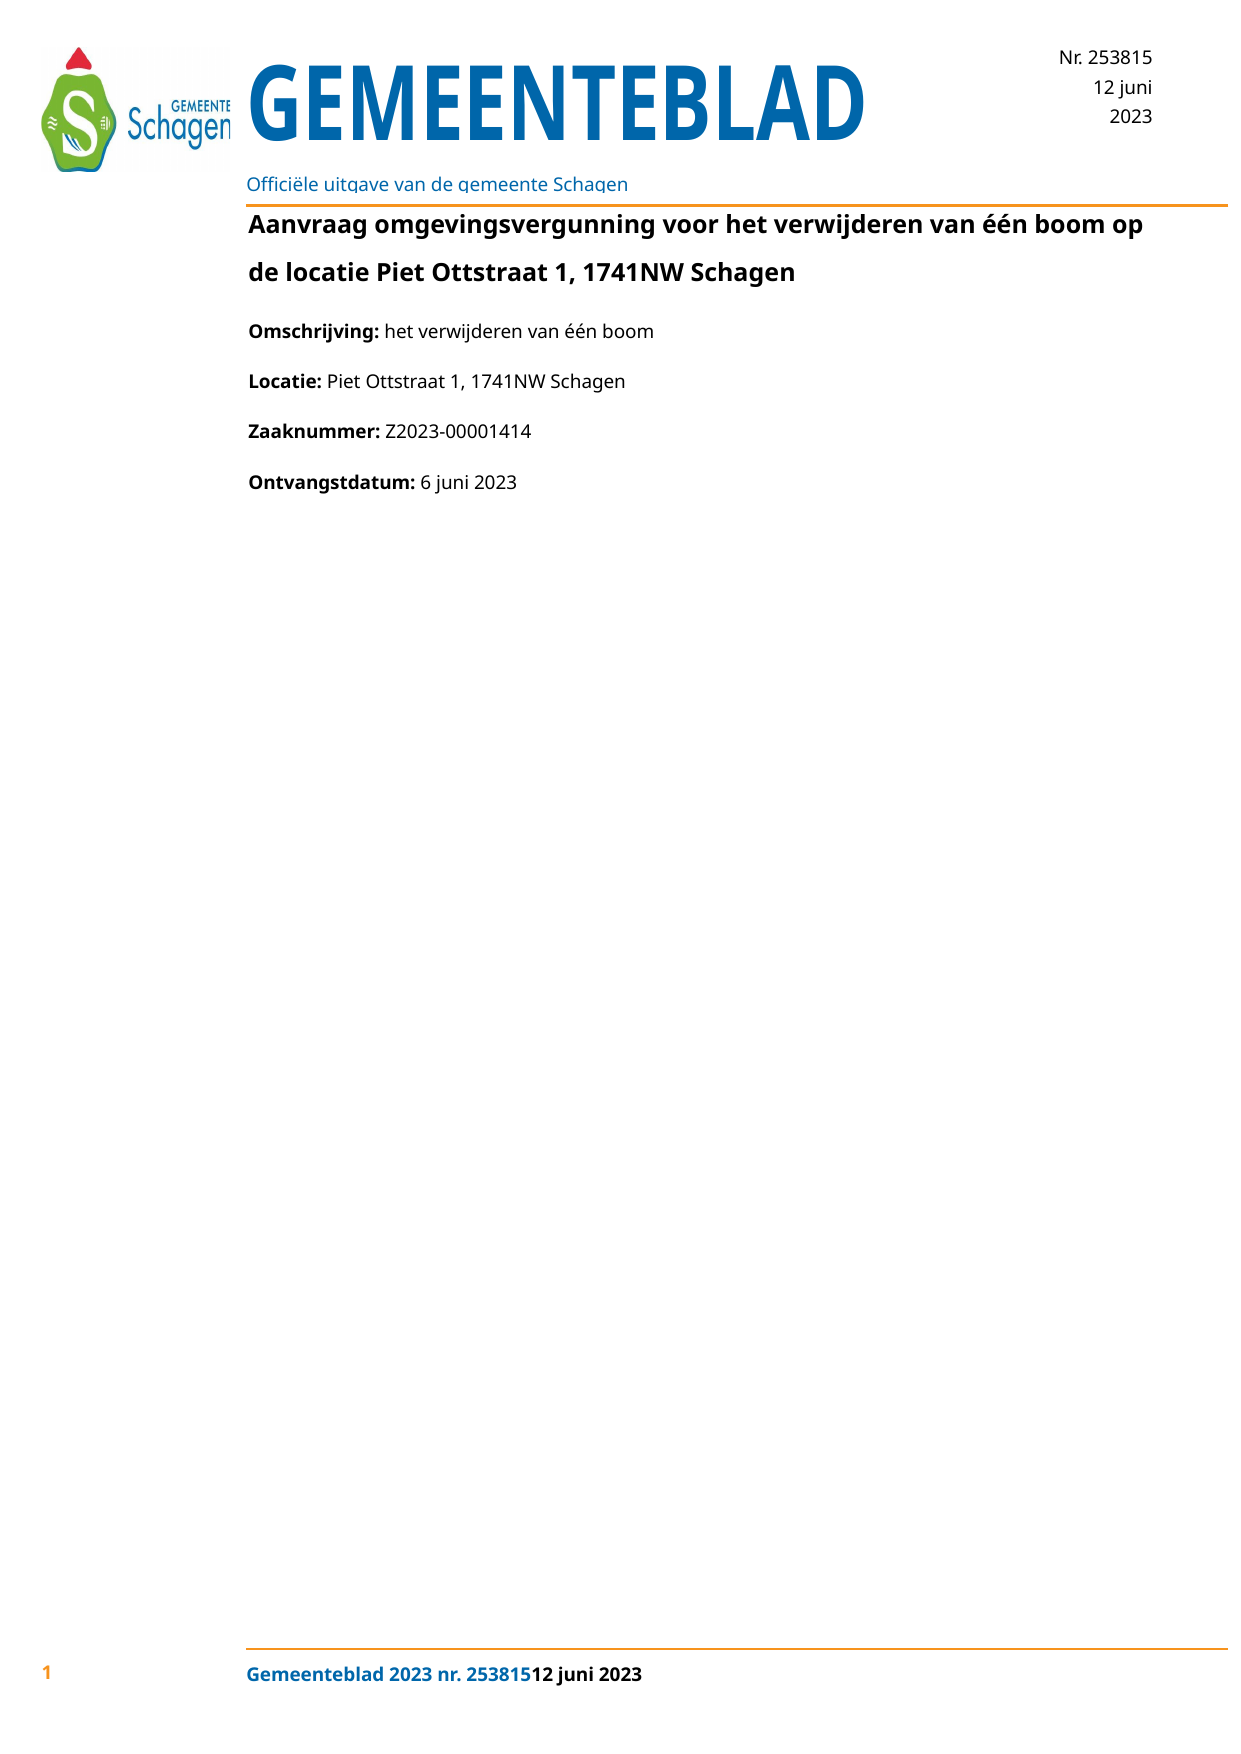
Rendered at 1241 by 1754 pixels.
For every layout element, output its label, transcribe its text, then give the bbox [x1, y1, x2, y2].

text Aanvraag omgevingsvergunning voor het verwijderen van één boom op de locatie Piet Ottstraat 1, 1741NW Schagen [248, 207, 1152, 288]
text Locatie: Piet Ottstraat 1, 1741NW Schagen [248, 368, 1152, 394]
text Omschrijving: het verwijderen van één boom [248, 318, 1152, 344]
text Ontvangstdatum: 6 juni 2023 [248, 469, 1152, 495]
text Zaaknummer: Z2023-00001414 [248, 419, 1152, 444]
picture [41, 47, 231, 172]
